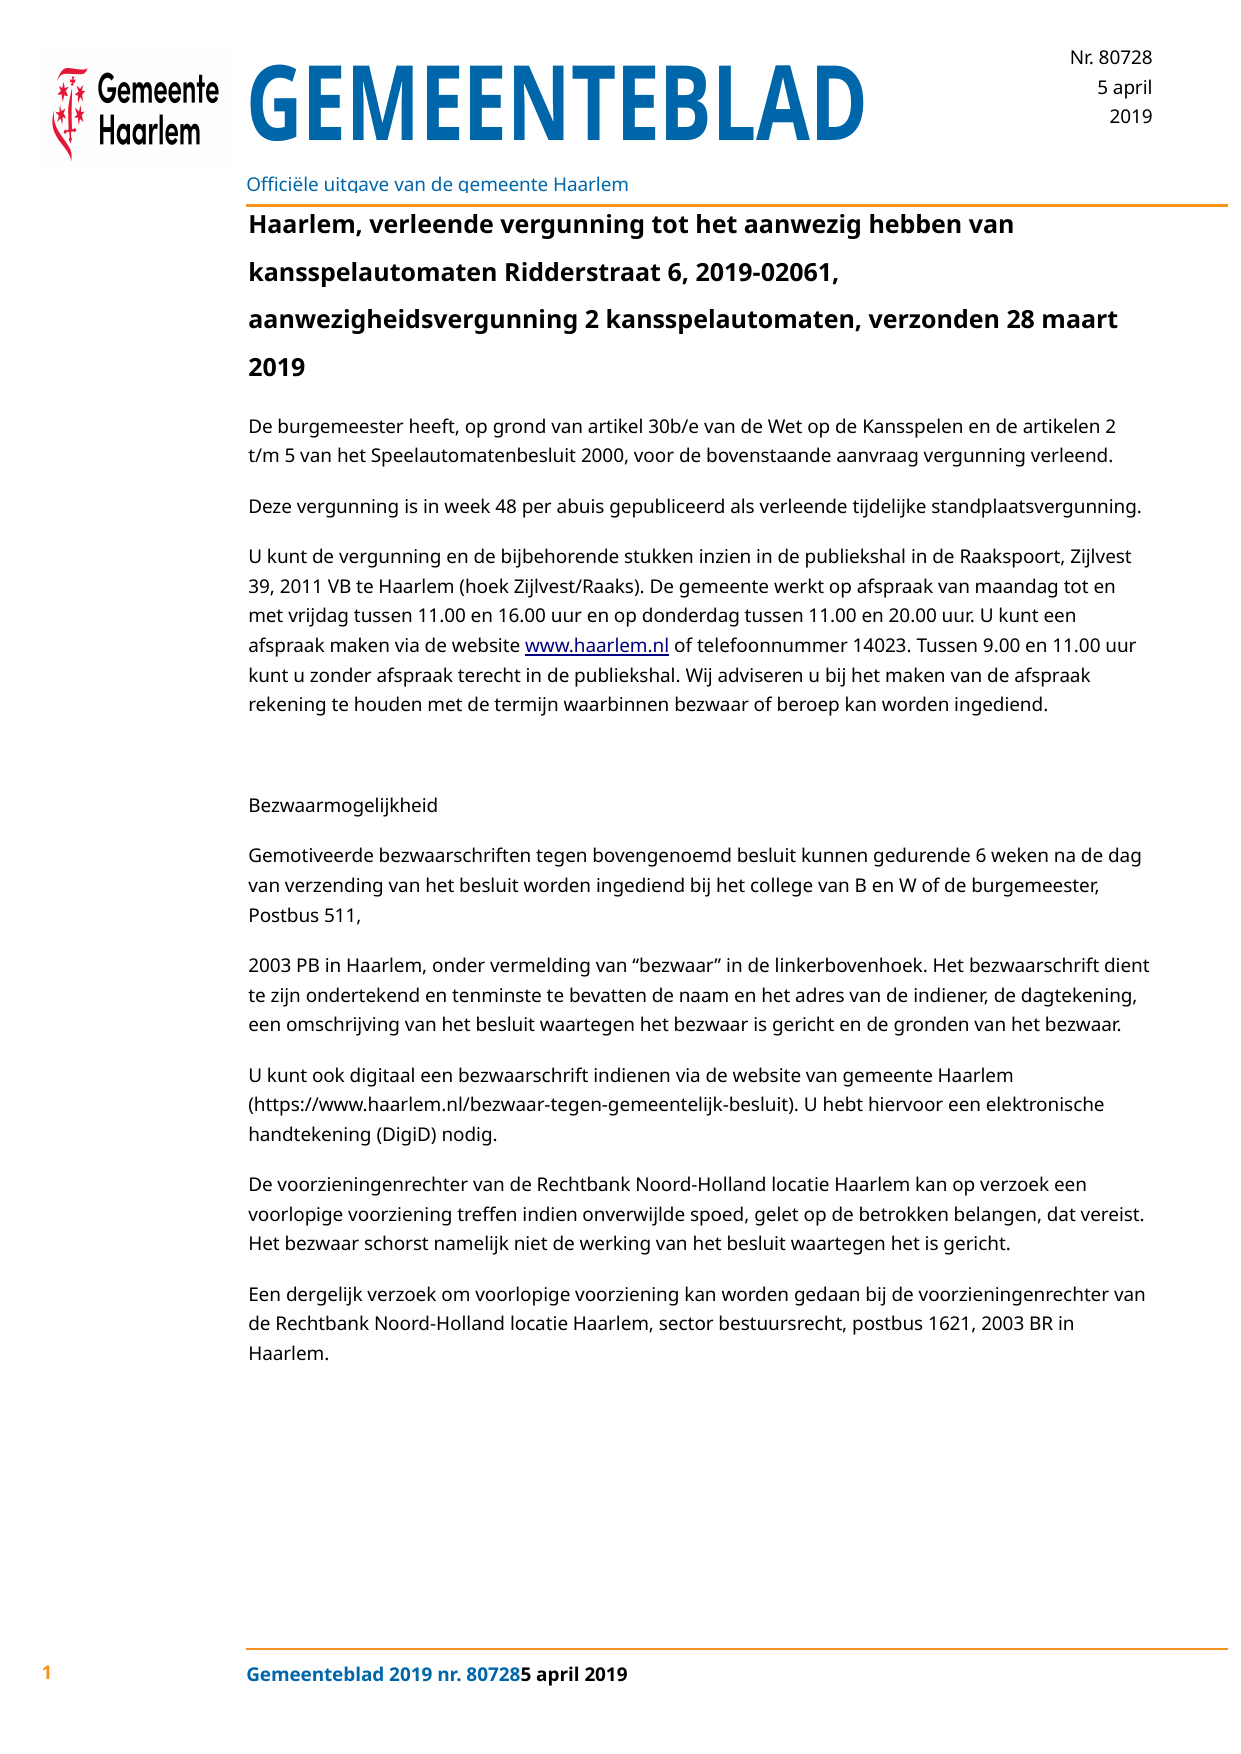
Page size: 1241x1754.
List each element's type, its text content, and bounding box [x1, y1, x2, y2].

text De burgemeester heeft, op grond van artikel 30b/e van de Wet op de Kansspelen en de artikelen 2 t/m 5 van het Speelautomatenbesluit 2000, voor de bovenstaande aanvraag vergunning verleend. [248, 413, 1152, 468]
text Deze vergunning is in week 48 per abuis gepubliceerd als verleende tijdelijke standplaatsvergunning. [248, 493, 1152, 519]
text U kunt de vergunning en de bijbehorende stukken inzien in de publiekshal in de Raakspoort, Zijlvest 39, 2011 VB te Haarlem (hoek Zijlvest/Raaks). De gemeente werkt op afspraak van maandag tot en met vrijdag tussen 11.00 en 16.00 uur en op donderdag tussen 11.00 en 20.00 uur. U kunt een afspraak maken via de website www.haarlem.nl of telefoonnummer 14023. Tussen 9.00 en 11.00 uur kunt u zonder afspraak terecht in de publiekshal. Wij adviseren u bij het maken van de afspraak rekening te houden met de termijn waarbinnen bezwaar of beroep kan worden ingediend. [248, 543, 1152, 717]
text Gemotiveerde bezwaarschriften tegen bovengenoemd besluit kunnen gedurende 6 weken na de dag van verzending van het besluit worden ingediend bij het college van B en W of de burgemeester, Postbus 511, [248, 843, 1152, 928]
text 2003 PB in Haarlem, onder vermelding van “bezwaar” in de linkerbovenhoek. Het bezwaarschrift dient te zijn ondertekend en tenminste te bevatten de naam en het adres van de indiener, de dagtekening, een omschrijving van het besluit waartegen het bezwaar is gericht en de gronden van het bezwaar. [248, 952, 1152, 1037]
picture [41, 47, 231, 172]
text Haarlem, verleende vergunning tot het aanwezig hebben van kansspelautomaten Ridderstraat 6, 2019-02061, aanwezigheidsvergunning 2 kansspelautomaten, verzonden 28 maart 2019 [248, 207, 1152, 384]
text Bezwaarmogelijkheid [248, 792, 1152, 818]
text U kunt ook digitaal een bezwaarschrift indienen via de website van gemeente Haarlem (https://www.haarlem.nl/bezwaar-tegen-gemeentelijk-besluit). U hebt hiervoor een elektronische handtekening (DigiD) nodig. [248, 1062, 1152, 1147]
text De voorzieningenrechter van de Rechtbank Noord-Holland locatie Haarlem kan op verzoek een voorlopige voorziening treffen indien onverwijlde spoed, gelet op de betrokken belangen, dat vereist. Het bezwaar schorst namelijk niet de werking van het besluit waartegen het is gericht. [248, 1171, 1152, 1256]
text Een dergelijk verzoek om voorlopige voorziening kan worden gedaan bij de voorzieningenrechter van de Rechtbank Noord-Holland locatie Haarlem, sector bestuursrecht, postbus 1621, 2003 BR in Haarlem. [248, 1281, 1152, 1366]
